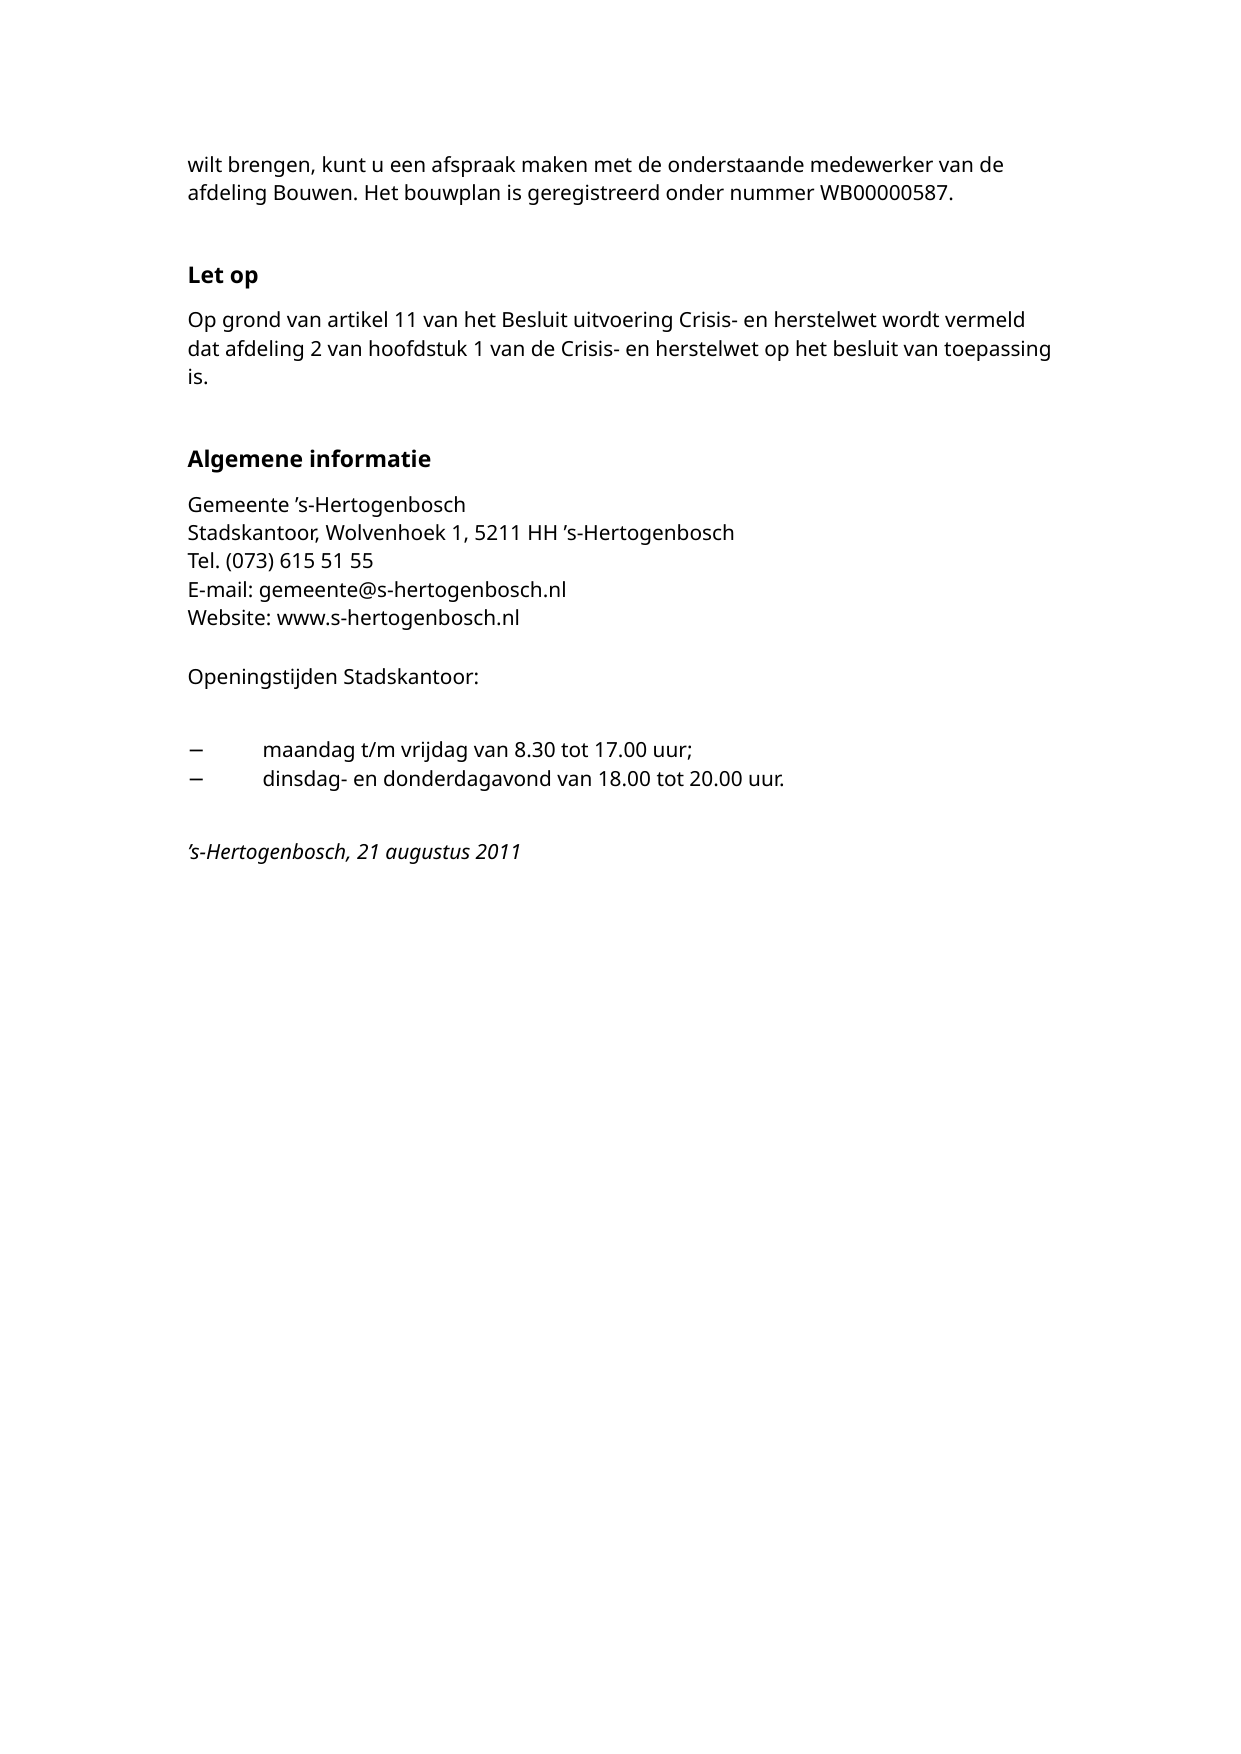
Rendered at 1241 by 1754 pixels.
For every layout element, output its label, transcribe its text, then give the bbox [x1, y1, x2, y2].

list dinsdag- en donderdagavond van 18.00 tot 20.00 uur. [187, 764, 1053, 792]
text Openingstijden Stadskantoor: [187, 662, 1053, 690]
subtitle Algemene informatie [187, 443, 1053, 475]
text E-mail: gemeente@s-hertogenbosch.nl [187, 575, 1053, 603]
text Stadskantoor, Wolvenhoek 1, 5211 HH ’s-Hertogenbosch [187, 518, 1053, 547]
subtitle Let op [187, 259, 1053, 291]
list maandag t/m vrijdag van 8.30 tot 17.00 uur; [187, 735, 1053, 764]
text ’s-Hertogenbosch, 21 augustus 2011 [187, 837, 1053, 866]
text Tel. (073) 615 51 55 [187, 547, 1053, 575]
text Op grond van artikel 11 van het Besluit uitvoering Crisis- en herstelwet wordt vermeld dat afdeling 2 van hoofdstuk 1 van de Crisis- en herstelwet op het besluit van toepassing is. [187, 306, 1053, 391]
text Website: www.s-hertogenbosch.nl [187, 603, 1053, 632]
text Gemeente ’s-Hertogenbosch [187, 490, 1053, 518]
text wilt brengen, kunt u een afspraak maken met de onderstaande medewerker van de afdeling Bouwen. Het bouwplan is geregistreerd onder nummer WB00000587. [187, 150, 1053, 207]
